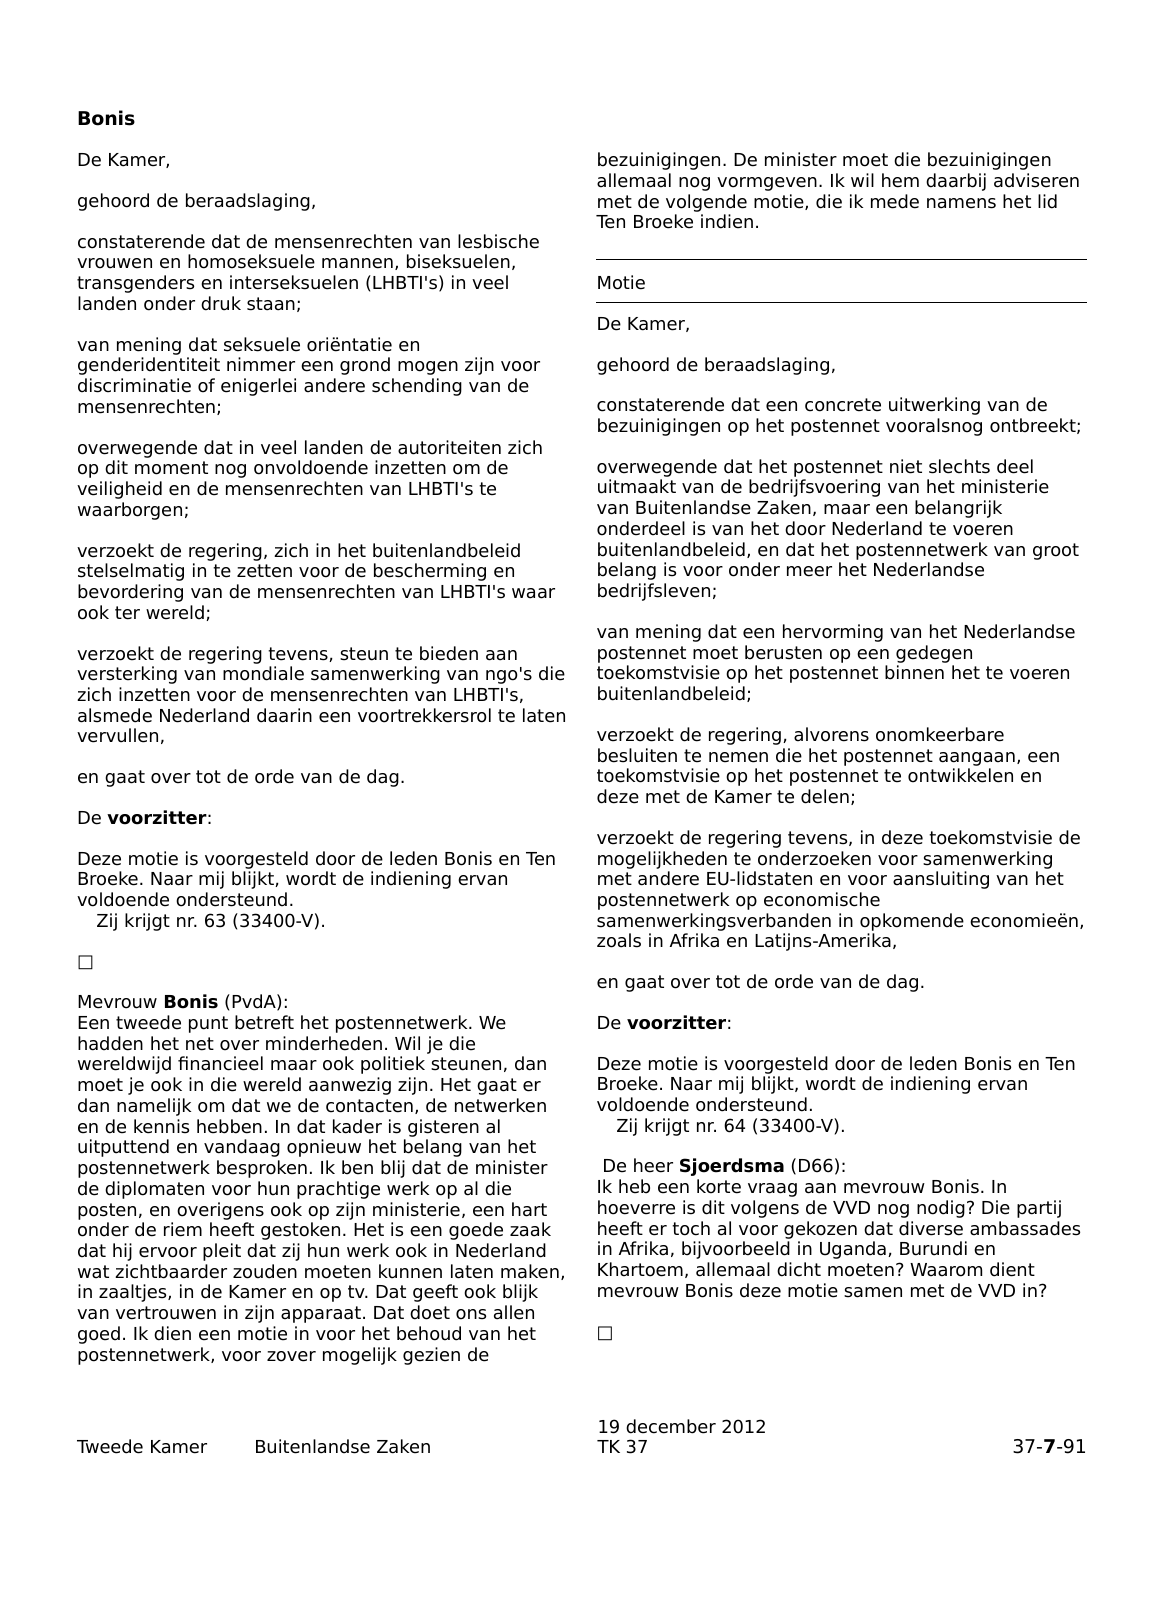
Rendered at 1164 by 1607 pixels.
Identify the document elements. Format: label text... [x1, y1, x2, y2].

text De voorzitter: [596, 1013, 1087, 1033]
text Zij krijgt nr. 63 (33400-V). [77, 911, 567, 931]
text Motie [596, 273, 1087, 294]
text constaterende dat een concrete uitwerking van de bezuinigingen op het postennet vooralsnog ontbreekt; [596, 395, 1087, 437]
text van mening dat een hervorming van het Nederlandse postennet moet berusten op een gedegen toekomstvisie op het postennet binnen het te voeren buitenlandbeleid; [596, 622, 1087, 705]
text verzoekt de regering, alvorens onomkeerbare besluiten te nemen die het postennet aangaan, een toekomstvisie op het postennet te ontwikkelen en deze met de Kamer te delen; [596, 725, 1087, 808]
text De Kamer, [77, 150, 567, 171]
text Deze motie is voorgesteld door de leden Bonis en Ten Broeke. Naar mij blijkt, wordt de indiening ervan voldoende ondersteund. [77, 848, 567, 911]
text en gaat over tot de orde van de dag. [77, 767, 567, 788]
text Ik heb een korte vraag aan mevrouw Bonis. In hoeverre is dit volgens de VVD nog nodig? Die partij heeft er toch al voor gekozen dat diverse ambassades in Afrika, bijvoorbeeld in Uganda, Burundi en Khartoem, allemaal dicht moeten? Waarom dient mevrouw Bonis deze motie samen met de VVD in? [596, 1177, 1087, 1301]
text verzoekt de regering tevens, in deze toekomstvisie de mogelijkheden te onderzoeken voor samenwerking met andere EU-lidstaten en voor aansluiting van het postennetwerk op economische samenwerkingsverbanden in opkomende economieën, zoals in Afrika en Latijns-Amerika, [596, 828, 1087, 952]
text verzoekt de regering, zich in het buitenlandbeleid stelselmatig in te zetten voor de bescherming en bevordering van de mensenrechten van LHBTI's waar ook ter wereld; [77, 540, 567, 623]
text Zij krijgt nr. 64 (33400-V). [596, 1116, 1087, 1136]
text Een tweede punt betreft het postennetwerk. We hadden het net over minderheden. Wil je die wereldwijd financieel maar ook politiek steunen, dan moet je ook in die wereld aanwezig zijn. Het gaat er dan namelijk om dat we de contacten, de netwerken en de kennis hebben. In dat kader is gisteren al uitputtend en vandaag opnieuw het belang van het postennetwerk besproken. Ik ben blij dat de minister de diplomaten voor hun prachtige werk op al die posten, en overigens ook op zijn ministerie, een hart onder de riem heeft gestoken. Het is een goede zaak dat hij ervoor pleit dat zij hun werk ook in Nederland wat zichtbaarder zouden moeten kunnen laten maken, in zaaltjes, in de Kamer en op tv. Dat geeft ook blijk van vertrouwen in zijn apparaat. Dat doet ons allen goed. Ik dien een motie in voor het behoud van het postennetwerk, voor zover mogelijk gezien de [77, 1013, 567, 1365]
text De heer Sjoerdsma (D66): [596, 1156, 1087, 1177]
text □ [596, 1321, 1087, 1342]
text Deze motie is voorgesteld door de leden Bonis en Ten Broeke. Naar mij blijkt, wordt de indiening ervan voldoende ondersteund. [596, 1053, 1087, 1116]
text Mevrouw Bonis (PvdA): [77, 992, 567, 1013]
text en gaat over tot de orde van de dag. [596, 972, 1087, 993]
text verzoekt de regering tevens, steun te bieden aan versterking van mondiale samenwerking van ngo's die zich inzetten voor de mensenrechten van LHBTI's, alsmede Nederland daarin een voortrekkersrol te laten vervullen, [77, 643, 567, 747]
text □ [77, 951, 567, 972]
text gehoord de beraadslaging, [77, 191, 567, 212]
text De voorzitter: [77, 808, 567, 828]
text bezuinigingen. De minister moet die bezuinigingen allemaal nog vormgeven. Ik wil hem daarbij adviseren met de volgende motie, die ik mede namens het lid Ten Broeke indien. [596, 150, 1087, 233]
text constaterende dat de mensenrechten van lesbische vrouwen en homoseksuele mannen, biseksuelen, transgenders en interseksuelen (LHBTI's) in veel landen onder druk staan; [77, 232, 567, 314]
text overwegende dat in veel landen de autoriteiten zich op dit moment nog onvoldoende inzetten om de veiligheid en de mensenrechten van LHBTI's te waarborgen; [77, 437, 567, 520]
text De Kamer, [596, 314, 1087, 334]
text overwegende dat het postennet niet slechts deel uitmaakt van de bedrijfsvoering van het ministerie van Buitenlandse Zaken, maar een belangrijk onderdeel is van het door Nederland te voeren buitenlandbeleid, en dat het postennetwerk van groot belang is voor onder meer het Nederlandse bedrijfsleven; [596, 457, 1087, 602]
text van mening dat seksuele oriëntatie en genderidentiteit nimmer een grond mogen zijn voor discriminatie of enigerlei andere schending van de mensenrechten; [77, 334, 567, 417]
text gehoord de beraadslaging, [596, 354, 1087, 375]
